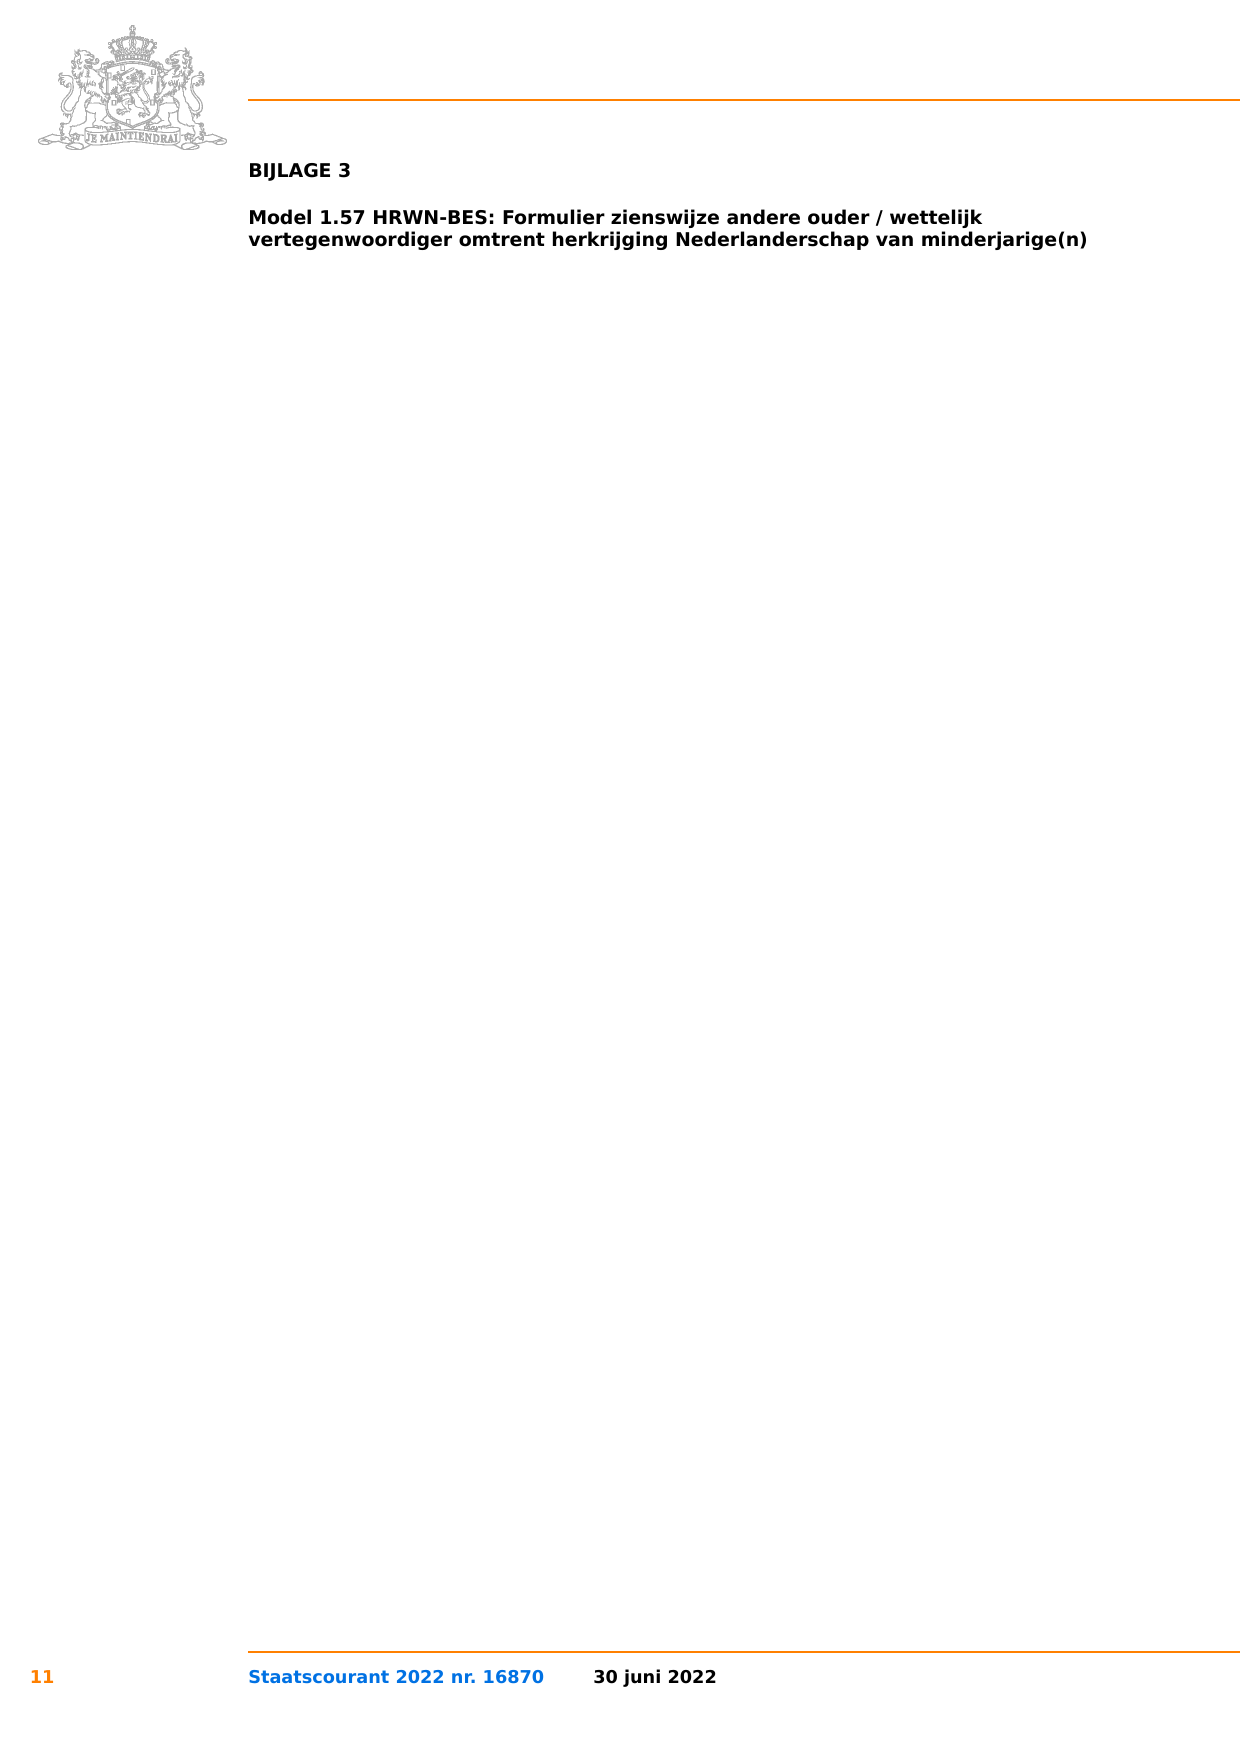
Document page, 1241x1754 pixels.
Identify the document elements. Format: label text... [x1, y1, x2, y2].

text Model 1.57 HRWN-BES: Formulier zienswijze andere ouder / wettelijk vertegenwoordiger omtrent herkrijging Nederlanderschap van minderjarige(n) [248, 207, 1163, 251]
subtitle BIJLAGE 3 [248, 160, 1163, 182]
picture [38, 25, 227, 150]
